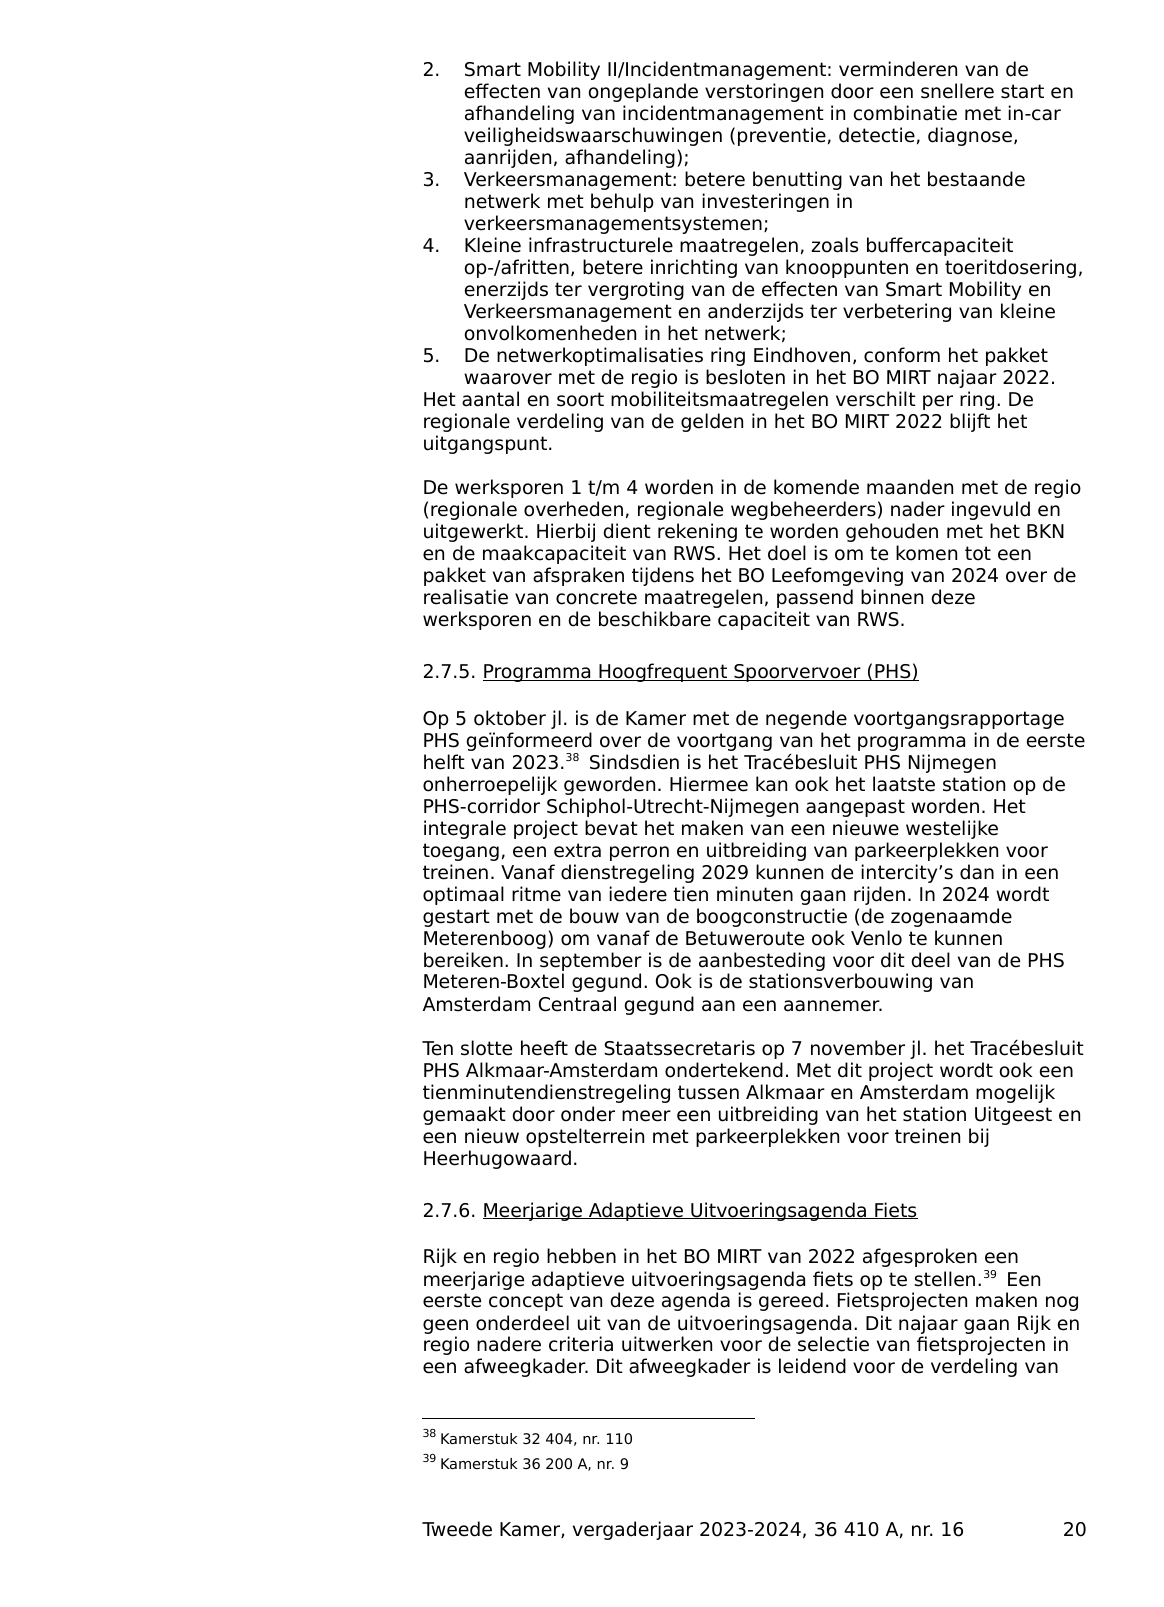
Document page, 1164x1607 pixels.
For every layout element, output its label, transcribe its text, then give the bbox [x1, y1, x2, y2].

subtitle 2.7.6. Meerjarige Adaptieve Uitvoeringsagenda Fiets [422, 1199, 1087, 1221]
text 5. De netwerkoptimalisaties ring Eindhoven, conform het pakket waarover met de regio is besloten in het BO MIRT najaar 2022. [422, 345, 1087, 389]
text Kamerstuk 36 200 A, nr. 9 [422, 1452, 1087, 1474]
text 3. Verkeersmanagement: betere benutting van het bestaande netwerk met behulp van investeringen in verkeersmanagementsystemen; [422, 169, 1087, 235]
text De werksporen 1 t/m 4 worden in de komende maanden met de regio (regionale overheden, regionale wegbeheerders) nader ingevuld en uitgewerkt. Hierbij dient rekening te worden gehouden met het BKN en de maakcapaciteit van RWS. Het doel is om te komen tot een pakket van afspraken tijdens het BO Leefomgeving van 2024 over de realisatie van concrete maatregelen, passend binnen deze werksporen en de beschikbare capaciteit van RWS. [422, 477, 1087, 631]
text 2. Smart Mobility II/Incidentmanagement: verminderen van de effecten van ongeplande verstoringen door een snellere start en afhandeling van incidentmanagement in combinatie met in-car veiligheidswaarschuwingen (preventie, detectie, diagnose, aanrijden, afhandeling); [422, 59, 1087, 169]
text Kamerstuk 32 404, nr. 110 [422, 1427, 1087, 1449]
text Het aantal en soort mobiliteitsmaatregelen verschilt per ring. De regionale verdeling van de gelden in het BO MIRT 2022 blijft het uitgangspunt. [422, 389, 1087, 455]
text 4. Kleine infrastructurele maatregelen, zoals buffercapaciteit op-/afritten, betere inrichting van knooppunten en toeritdosering, enerzijds ter vergroting van de effecten van Smart Mobility en Verkeersmanagement en anderzijds ter verbetering van kleine onvolkomenheden in het netwerk; [422, 235, 1087, 345]
text Rijk en regio hebben in het BO MIRT van 2022 afgesproken een meerjarige adaptieve uitvoeringsagenda fiets op te stellen. Een eerste concept van deze agenda is gereed. Fietsprojecten maken nog geen onderdeel uit van de uitvoeringsagenda. Dit najaar gaan Rijk en regio nadere criteria uitwerken voor de selectie van fietsprojecten in een afweegkader. Dit afweegkader is leidend voor de verdeling van [422, 1246, 1087, 1378]
subtitle 2.7.5. Programma Hoogfrequent Spoorvervoer (PHS) [422, 661, 1087, 683]
text Ten slotte heeft de Staatssecretaris op 7 november jl. het Tracébesluit PHS Alkmaar-Amsterdam ondertekend. Met dit project wordt ook een tienminutendienstregeling tussen Alkmaar en Amsterdam mogelijk gemaakt door onder meer een uitbreiding van het station Uitgeest en een nieuw opstelterrein met parkeerplekken voor treinen bij Heerhugowaard. [422, 1038, 1087, 1169]
text Op 5 oktober jl. is de Kamer met de negende voortgangsrapportage PHS geïnformeerd over de voortgang van het programma in de eerste helft van 2023. Sindsdien is het Tracébesluit PHS Nijmegen onherroepelijk geworden. Hiermee kan ook het laatste station op de PHS-corridor Schiphol-Utrecht-Nijmegen aangepast worden. Het integrale project bevat het maken van een nieuwe westelijke toegang, een extra perron en uitbreiding van parkeerplekken voor treinen. Vanaf dienstregeling 2029 kunnen de intercity’s dan in een optimaal ritme van iedere tien minuten gaan rijden. In 2024 wordt gestart met de bouw van de boogconstructie (de zogenaamde Meterenboog) om vanaf de Betuweroute ook Venlo te kunnen bereiken. In september is de aanbesteding voor dit deel van de PHS Meteren-Boxtel gegund. Ook is de stationsverbouwing van Amsterdam Centraal gegund aan een aannemer. [422, 708, 1087, 1015]
